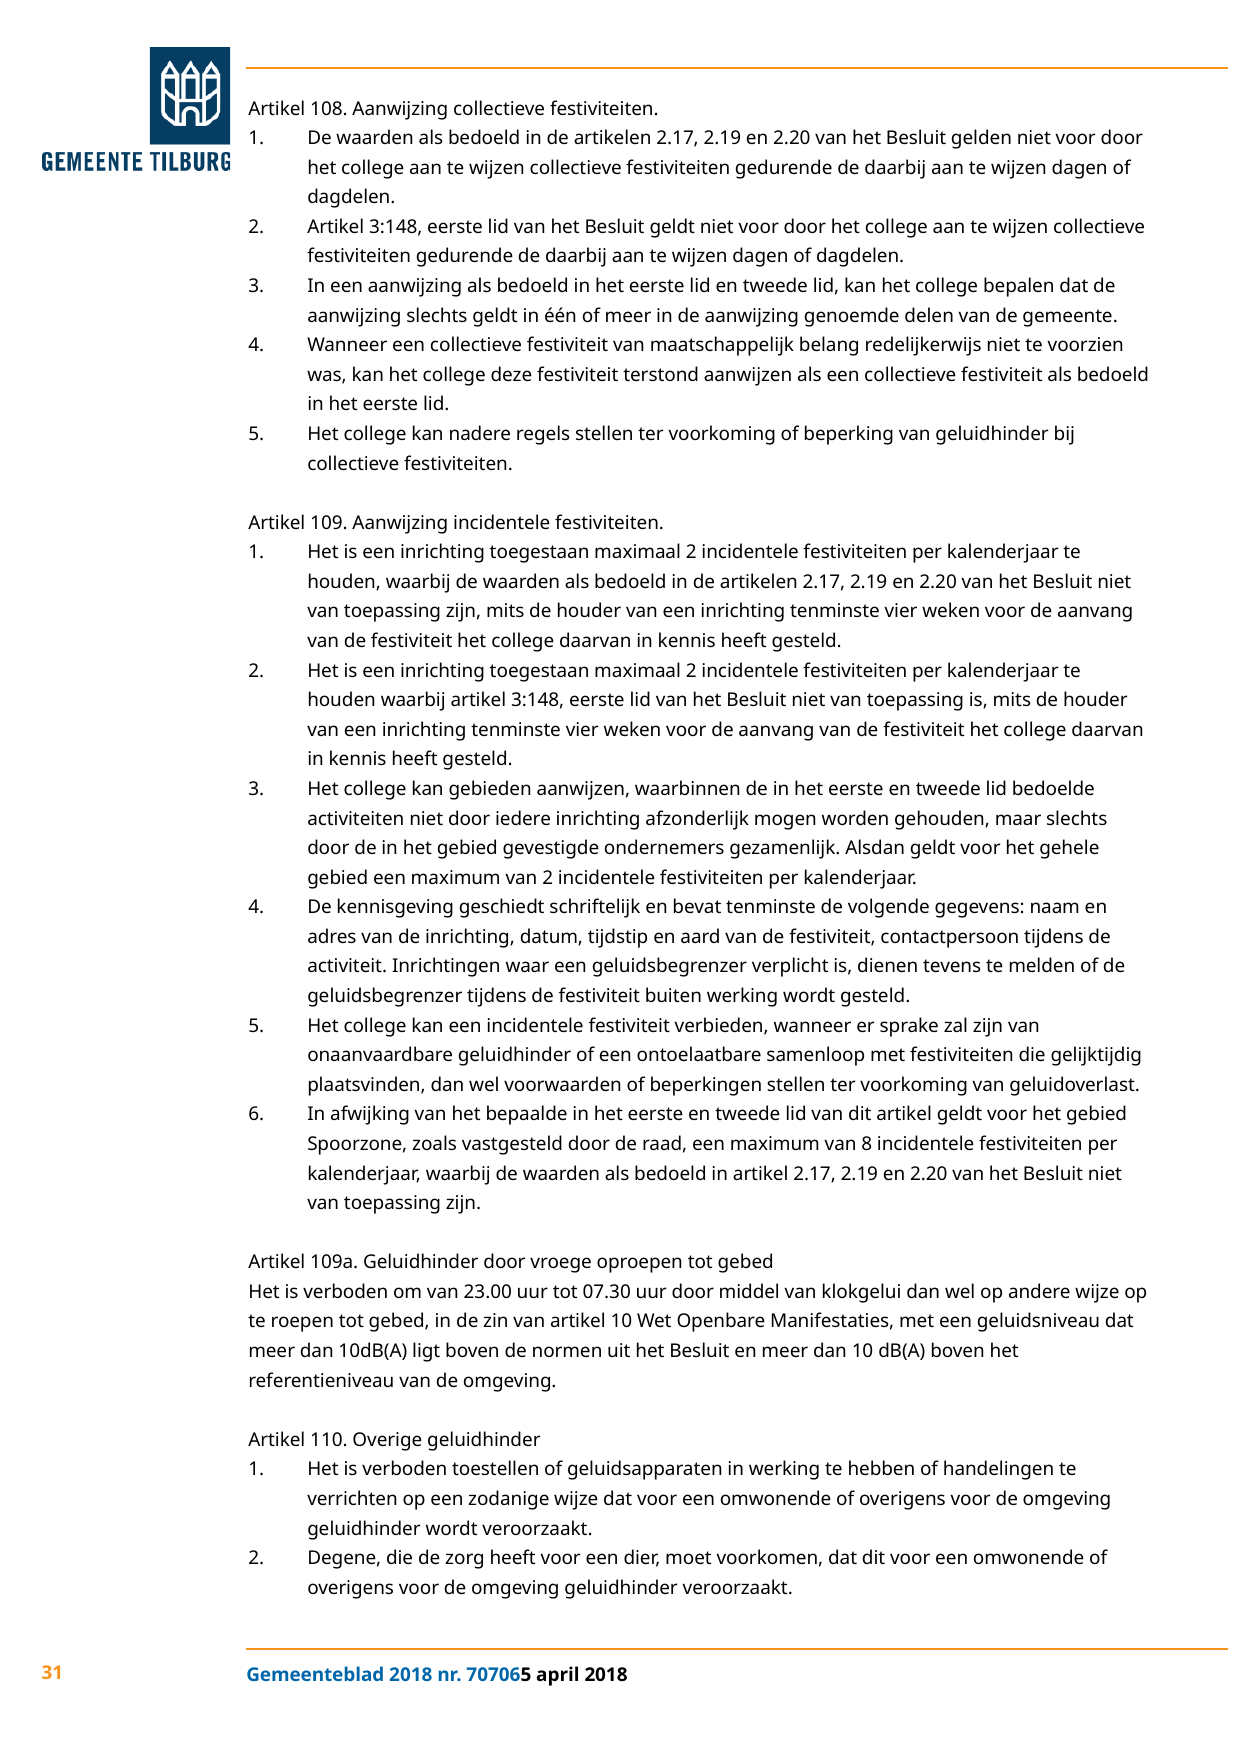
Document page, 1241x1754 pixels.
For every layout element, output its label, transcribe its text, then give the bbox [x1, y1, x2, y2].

list Wanneer een collectieve festiviteit van maatschappelijk belang redelijkerwijs niet te voorzien was, kan het college deze festiviteit terstond aanwijzen als een collectieve festiviteit als bedoeld in het eerste lid. [248, 331, 1152, 416]
list In een aanwijzing als bedoeld in het eerste lid en tweede lid, kan het college bepalen dat de aanwijzing slechts geldt in één of meer in de aanwijzing genoemde delen van de gemeente. [248, 272, 1152, 328]
list Degene, die de zorg heeft voor een dier, moet voorkomen, dat dit voor een omwonende of overigens voor de omgeving geluidhinder veroorzaakt. [248, 1544, 1152, 1600]
list Het college kan gebieden aanwijzen, waarbinnen de in het eerste en tweede lid bedoelde activiteiten niet door iedere inrichting afzonderlijk mogen worden gehouden, maar slechts door de in het gebied gevestigde ondernemers gezamenlijk. Alsdan geldt voor het gehele gebied een maximum van 2 incidentele festiviteiten per kalenderjaar. [248, 775, 1152, 890]
list De waarden als bedoeld in de artikelen 2.17, 2.19 en 2.20 van het Besluit gelden niet voor door het college aan te wijzen collectieve festiviteiten gedurende de daarbij aan te wijzen dagen of dagdelen. [248, 124, 1152, 209]
list Het college kan nadere regels stellen ter voorkoming of beperking van geluidhinder bij collectieve festiviteiten. [248, 420, 1152, 476]
list In afwijking van het bepaalde in het eerste en tweede lid van dit artikel geldt voor het gebied Spoorzone, zoals vastgesteld door de raad, een maximum van 8 incidentele festiviteiten per kalenderjaar, waarbij de waarden als bedoeld in artikel 2.17, 2.19 en 2.20 van het Besluit niet van toepassing zijn. [248, 1101, 1152, 1215]
list Het is verboden toestellen of geluidsapparaten in werking te hebben of handelingen te verrichten op een zodanige wijze dat voor een omwonende of overigens voor de omgeving geluidhinder wordt veroorzaakt. [248, 1456, 1152, 1541]
picture [41, 47, 231, 172]
text Artikel 110. Overige geluidhinder [248, 1426, 1152, 1452]
text Het is verboden om van 23.00 uur tot 07.30 uur door middel van klokgelui dan wel op andere wijze op te roepen tot gebed, in de zin van artikel 10 Wet Openbare Manifestaties, met een geluidsniveau dat meer dan 10dB(A) ligt boven de normen uit het Besluit en meer dan 10 dB(A) boven het referentieniveau van de omgeving. [248, 1278, 1152, 1393]
list Het is een inrichting toegestaan maximaal 2 incidentele festiviteiten per kalenderjaar te houden, waarbij de waarden als bedoeld in de artikelen 2.17, 2.19 en 2.20 van het Besluit niet van toepassing zijn, mits de houder van een inrichting tenminste vier weken voor de aanvang van de festiviteit het college daarvan in kennis heeft gesteld. [248, 538, 1152, 653]
text Artikel 109a. Geluidhinder door vroege oproepen tot gebed [248, 1248, 1152, 1274]
list Artikel 3:148, eerste lid van het Besluit geldt niet voor door het college aan te wijzen collectieve festiviteiten gedurende de daarbij aan te wijzen dagen of dagdelen. [248, 213, 1152, 268]
list Het is een inrichting toegestaan maximaal 2 incidentele festiviteiten per kalenderjaar te houden waarbij artikel 3:148, eerste lid van het Besluit niet van toepassing is, mits de houder van een inrichting tenminste vier weken voor de aanvang van de festiviteit het college daarvan in kennis heeft gesteld. [248, 657, 1152, 771]
text Artikel 108. Aanwijzing collectieve festiviteiten. [248, 95, 1152, 121]
text Artikel 109. Aanwijzing incidentele festiviteiten. [248, 509, 1152, 535]
list Het college kan een incidentele festiviteit verbieden, wanneer er sprake zal zijn van onaanvaardbare geluidhinder of een ontoelaatbare samenloop met festiviteiten die gelijktijdig plaatsvinden, dan wel voorwaarden of beperkingen stellen ter voorkoming van geluidoverlast. [248, 1012, 1152, 1097]
list De kennisgeving geschiedt schriftelijk en bevat tenminste de volgende gegevens: naam en adres van de inrichting, datum, tijdstip en aard van de festiviteit, contactpersoon tijdens de activiteit. Inrichtingen waar een geluidsbegrenzer verplicht is, dienen tevens te melden of de geluidsbegrenzer tijdens de festiviteit buiten werking wordt gesteld. [248, 893, 1152, 1008]
